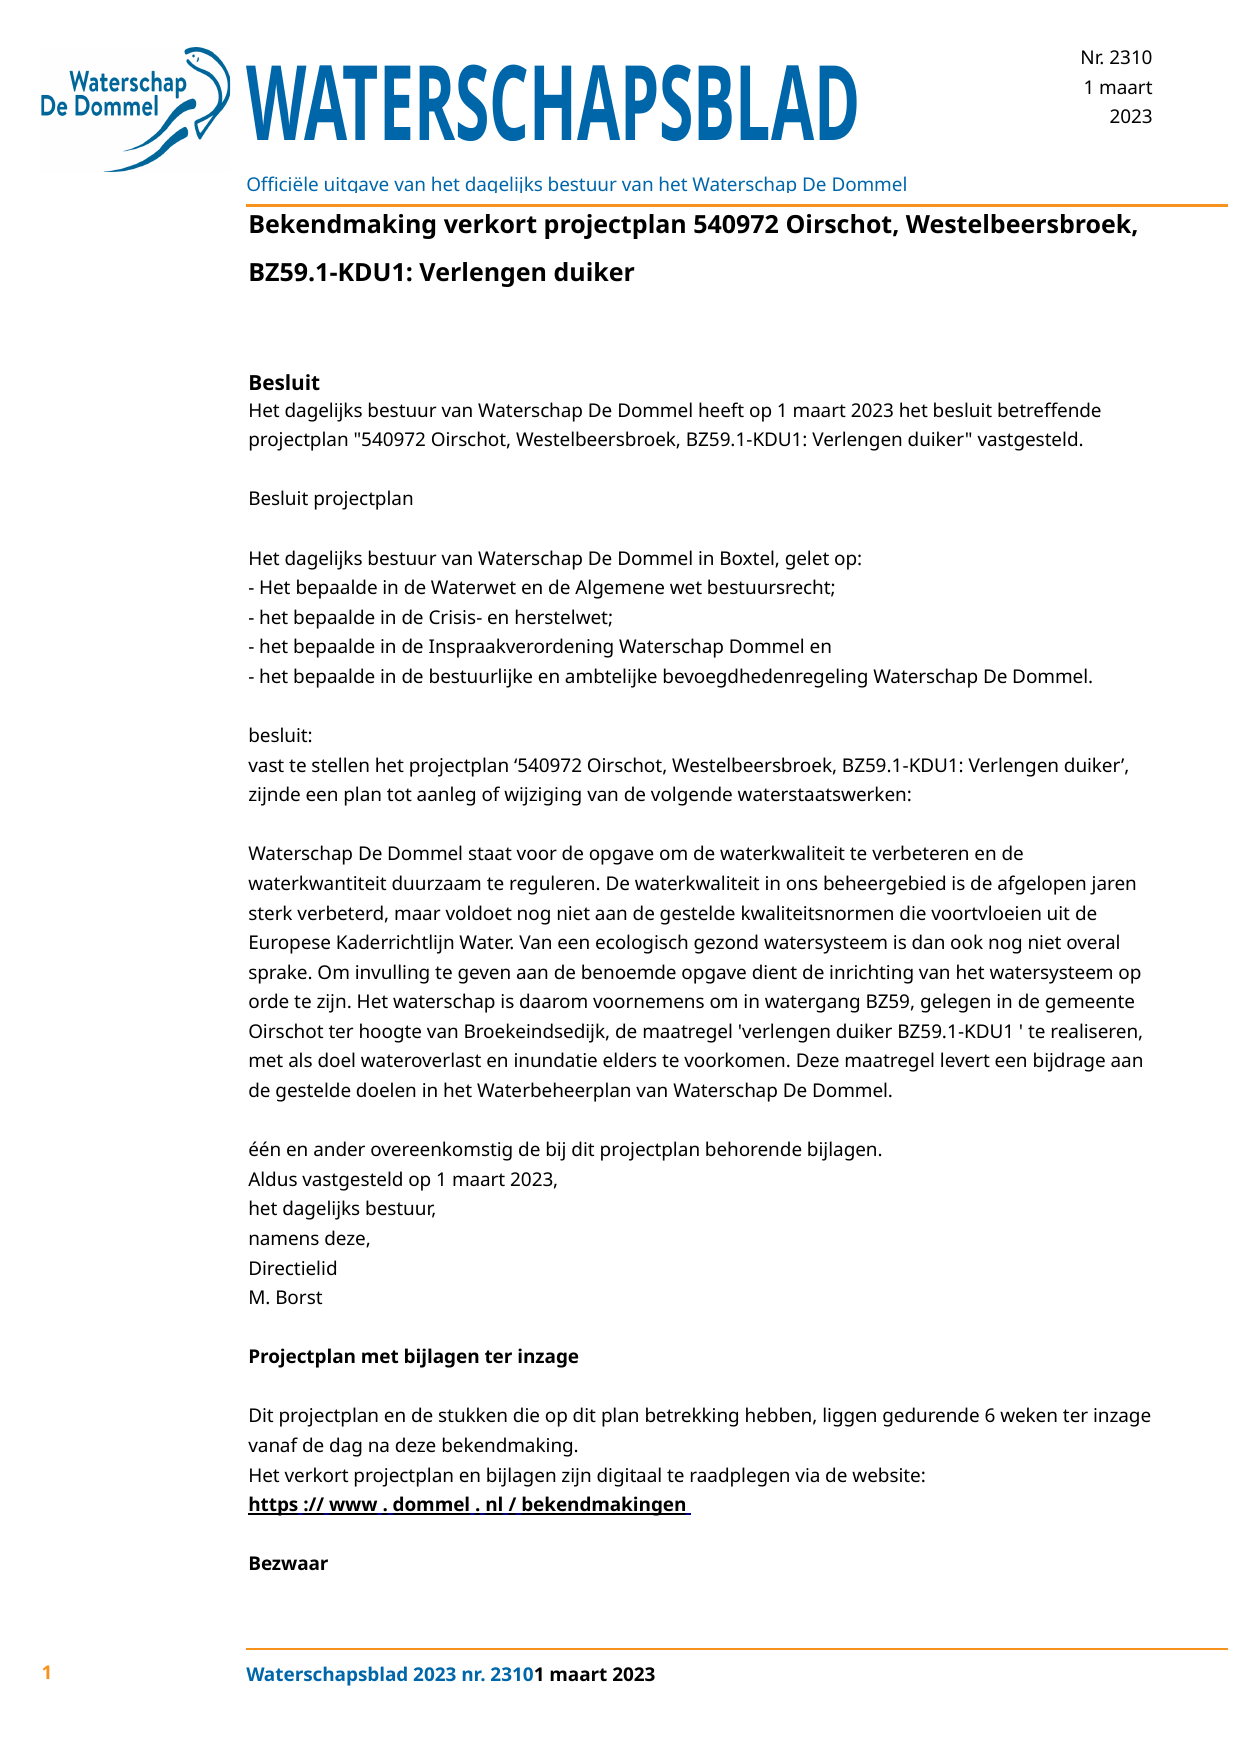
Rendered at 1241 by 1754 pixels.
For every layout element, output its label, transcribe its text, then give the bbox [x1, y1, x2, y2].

text namens deze, [248, 1225, 1152, 1251]
text Het dagelijks bestuur van Waterschap De Dommel in Boxtel, gelet op: [248, 545, 1152, 570]
text Het dagelijks bestuur van Waterschap De Dommel heeft op 1 maart 2023 het besluit betreffende projectplan "540972 Oirschot, Westelbeersbroek, BZ59.1‑KDU1: Verlengen duiker" vastgesteld. [248, 397, 1152, 452]
text besluit: [248, 722, 1152, 748]
text Dit projectplan en de stukken die op dit plan betrekking hebben, liggen gedurende 6 weken ter inzage vanaf de dag na deze bekendmaking. [248, 1403, 1152, 1458]
text Aldus vastgesteld op 1 maart 2023, [248, 1166, 1152, 1192]
text ‑ het bepaalde in de bestuurlijke en ambtelijke bevoegdhedenregeling Waterschap De Dommel. [248, 663, 1152, 689]
text ‑ het bepaalde in de Inspraakverordening Waterschap Dommel en [248, 633, 1152, 659]
text vast te stellen het projectplan ‘540972 Oirschot, Westelbeersbroek, BZ59.1‑KDU1: Verlengen duiker’, zijnde een plan tot aanleg of wijziging van de volgende waterstaatswerken: [248, 752, 1152, 807]
picture [45, 99, 51, 111]
text Waterschap De Dommel staat voor de opgave om de waterkwaliteit te verbeteren en de waterkwantiteit duurzaam te reguleren. De waterkwaliteit in ons beheergebied is de afgelopen jaren sterk verbeterd, maar voldoet nog niet aan de gestelde kwaliteitsnormen die voortvloeien uit de Europese Kaderrichtlijn Water. Van een ecologisch gezond watersysteem is dan ook nog niet overal sprake. Om invulling te geven aan de benoemde opgave dient de inrichting van het watersysteem op orde te zijn. Het waterschap is daarom voornemens om in watergang BZ59, gelegen in de gemeente Oirschot ter hoogte van Broekeindsedijk, de maatregel 'verlengen duiker BZ59.1‑KDU1 ' te realiseren, met als doel wateroverlast en inundatie elders te voorkomen. Deze maatregel levert een bijdrage aan de gestelde doelen in het Waterbeheerplan van Waterschap De Dommel. [248, 841, 1152, 1103]
text Bekendmaking verkort projectplan 540972 Oirschot, Westelbeersbroek, BZ59.1‑KDU1: Verlengen duiker [248, 207, 1152, 288]
picture [41, 47, 231, 172]
text Directielid [248, 1255, 1152, 1280]
text ‑ Het bepaalde in de Waterwet en de Algemene wet bestuursrecht; [248, 574, 1152, 600]
text één en ander overeenkomstig de bij dit projectplan behorende bijlagen. [248, 1136, 1152, 1162]
text ‑ het bepaalde in de Crisis‑ en herstelwet; [248, 604, 1152, 629]
text Het verkort projectplan en bijlagen zijn digitaal te raadplegen via de website: [248, 1462, 1152, 1487]
text https :// www . dommel . nl / bekendmakingen [248, 1491, 1152, 1517]
picture [204, 47, 231, 76]
text Projectplan met bijlagen ter inzage [248, 1343, 1152, 1369]
text Besluit projectplan [248, 486, 1152, 511]
picture [198, 118, 210, 131]
text Besluit [248, 368, 1152, 397]
text het dagelijks bestuur, [248, 1196, 1152, 1221]
text Bezwaar [248, 1551, 1152, 1576]
text M. Borst [248, 1284, 1152, 1310]
